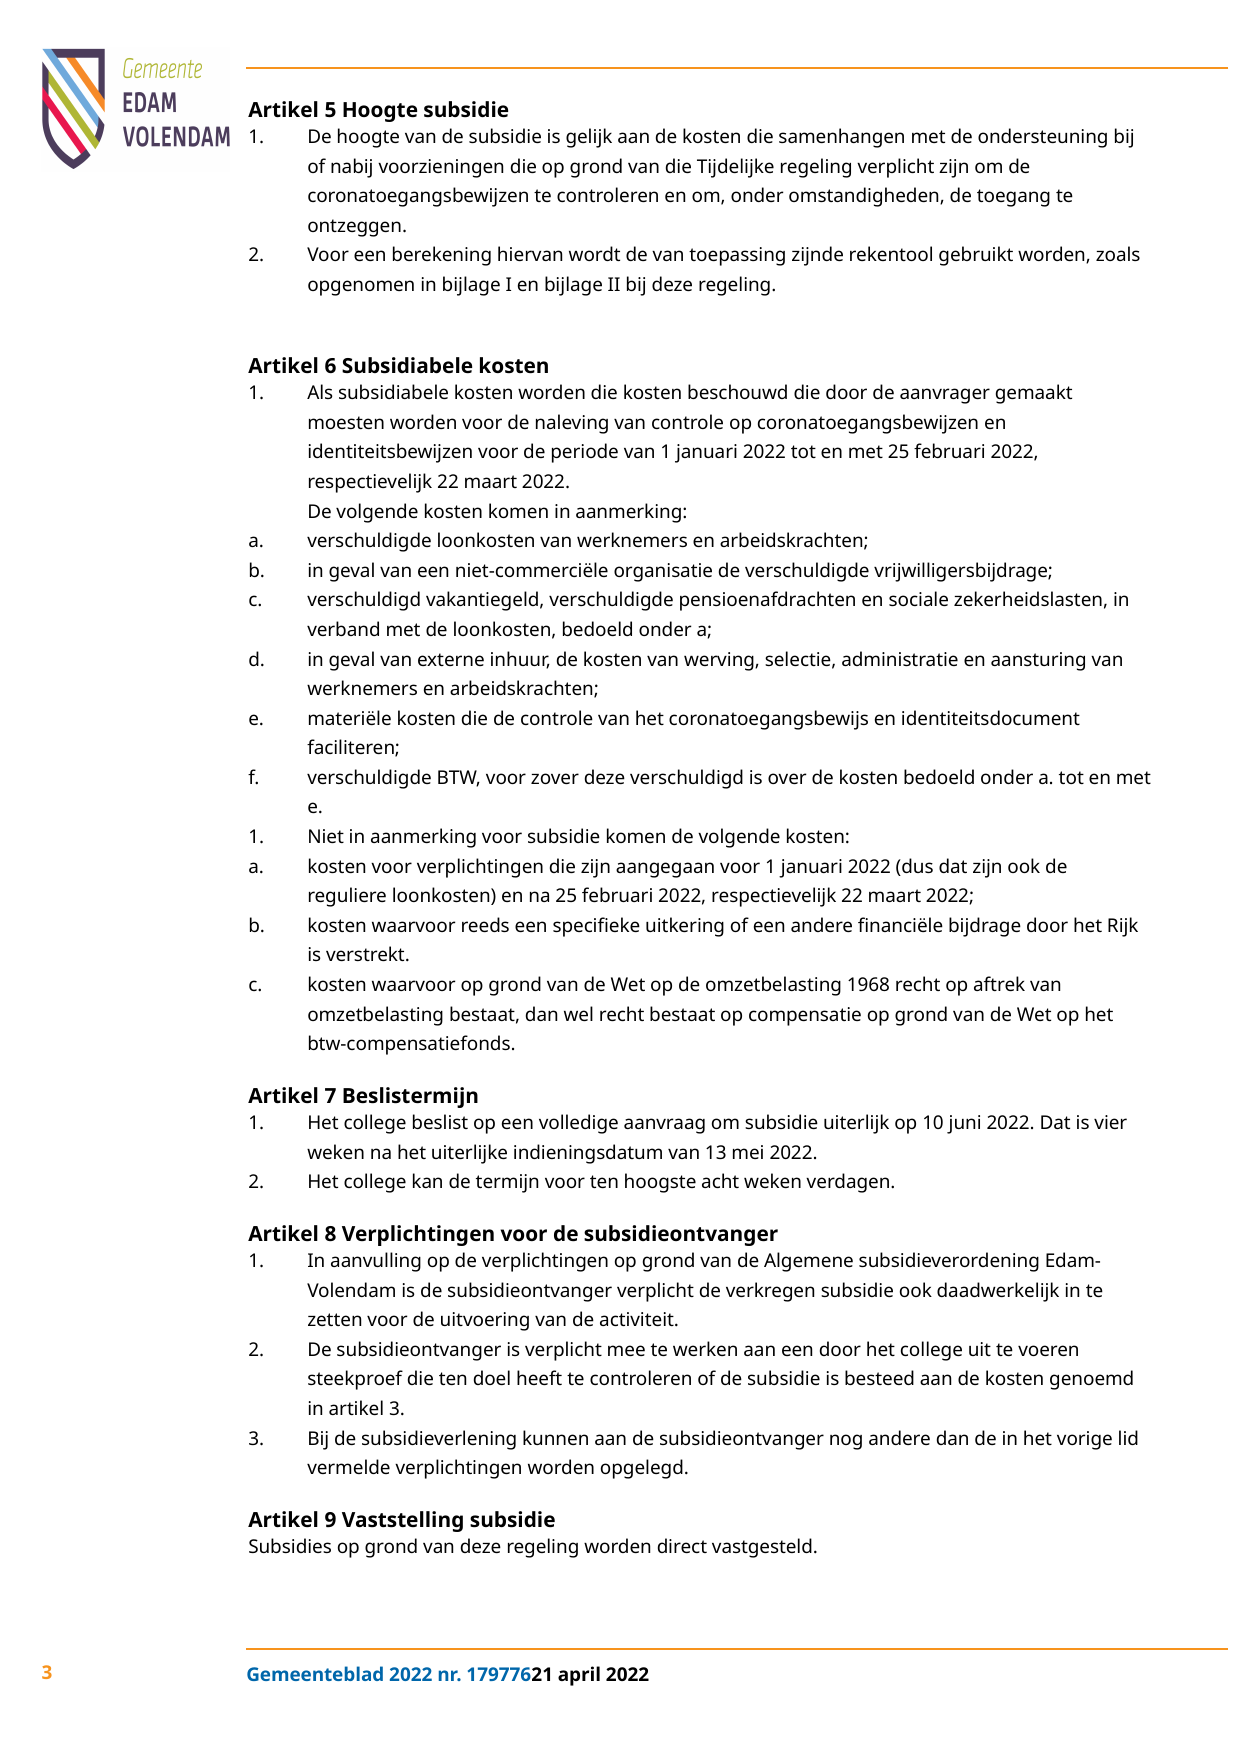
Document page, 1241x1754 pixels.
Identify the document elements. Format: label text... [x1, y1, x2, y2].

text Artikel 6 Subsidiabele kosten [248, 351, 1152, 379]
list verschuldigde BTW, voor zover deze verschuldigd is over de kosten bedoeld onder a. tot en met e. [248, 764, 1152, 819]
list De hoogte van de subsidie is gelijk aan de kosten die samenhangen met de ondersteuning bij of nabij voorzieningen die op grond van die Tijdelijke regeling verplicht zijn om de coronatoegangsbewijzen te controleren en om, onder omstandigheden, de toegang te ontzeggen. [248, 123, 1152, 238]
text Artikel 8 Verplichtingen voor de subsidieontvanger [248, 1219, 1152, 1247]
list Bij de subsidieverlening kunnen aan de subsidieontvanger nog andere dan de in het vorige lid vermelde verplichtingen worden opgelegd. [248, 1425, 1152, 1480]
list Het college kan de termijn voor ten hoogste acht weken verdagen. [248, 1168, 1152, 1194]
list in geval van een niet-commerciële organisatie de verschuldigde vrijwilligersbijdrage; [248, 557, 1152, 583]
text Subsidies op grond van deze regeling worden direct vastgesteld. [248, 1533, 1152, 1559]
list In aanvulling op de verplichtingen op grond van de Algemene subsidieverordening Edam-Volendam is de subsidieontvanger verplicht de verkregen subsidie ook daadwerkelijk in te zetten voor de uitvoering van de activiteit. [248, 1247, 1152, 1332]
list verschuldigd vakantiegeld, verschuldigde pensioenafdrachten en sociale zekerheidslasten, in verband met de loonkosten, bedoeld onder a; [248, 587, 1152, 642]
list Het college beslist op een volledige aanvraag om subsidie uiterlijk op 10 juni 2022. Dat is vier weken na het uiterlijke indieningsdatum van 13 mei 2022. [248, 1109, 1152, 1164]
list in geval van externe inhuur, de kosten van werving, selectie, administratie en aansturing van werknemers en arbeidskrachten; [248, 646, 1152, 701]
list verschuldigde loonkosten van werknemers en arbeidskrachten; [248, 527, 1152, 553]
list kosten waarvoor op grond van de Wet op de omzetbelasting 1968 recht op aftrek van omzetbelasting bestaat, dan wel recht bestaat op compensatie op grond van de Wet op het btw-compensatiefonds. [248, 971, 1152, 1056]
list kosten waarvoor reeds een specifieke uitkering of een andere financiële bijdrage door het Rijk is verstrekt. [248, 912, 1152, 967]
text Artikel 5 Hoogte subsidie [248, 95, 1152, 123]
list kosten voor verplichtingen die zijn aangegaan voor 1 januari 2022 (dus dat zijn ook de reguliere loonkosten) en na 25 februari 2022, respectievelijk 22 maart 2022; [248, 853, 1152, 908]
list Niet in aanmerking voor subsidie komen de volgende kosten: [248, 823, 1152, 849]
list De volgende kosten komen in aanmerking: [248, 498, 1152, 524]
list materiële kosten die de controle van het coronatoegangsbewijs en identiteitsdocument faciliteren; [248, 705, 1152, 760]
text Artikel 9 Vaststelling subsidie [248, 1505, 1152, 1533]
list Als subsidiabele kosten worden die kosten beschouwd die door de aanvrager gemaakt moesten worden voor de naleving van controle op coronatoegangsbewijzen en identiteitsbewijzen voor de periode van 1 januari 2022 tot en met 25 februari 2022, respectievelijk 22 maart 2022. [248, 379, 1152, 494]
list Voor een berekening hiervan wordt de van toepassing zijnde rekentool gebruikt worden, zoals opgenomen in bijlage I en bijlage II bij deze regeling. [248, 242, 1152, 297]
text Artikel 7 Beslistermijn [248, 1081, 1152, 1109]
list De subsidieontvanger is verplicht mee te werken aan een door het college uit te voeren steekproef die ten doel heeft te controleren of de subsidie is besteed aan de kosten genoemd in artikel 3. [248, 1336, 1152, 1421]
picture [41, 47, 231, 172]
